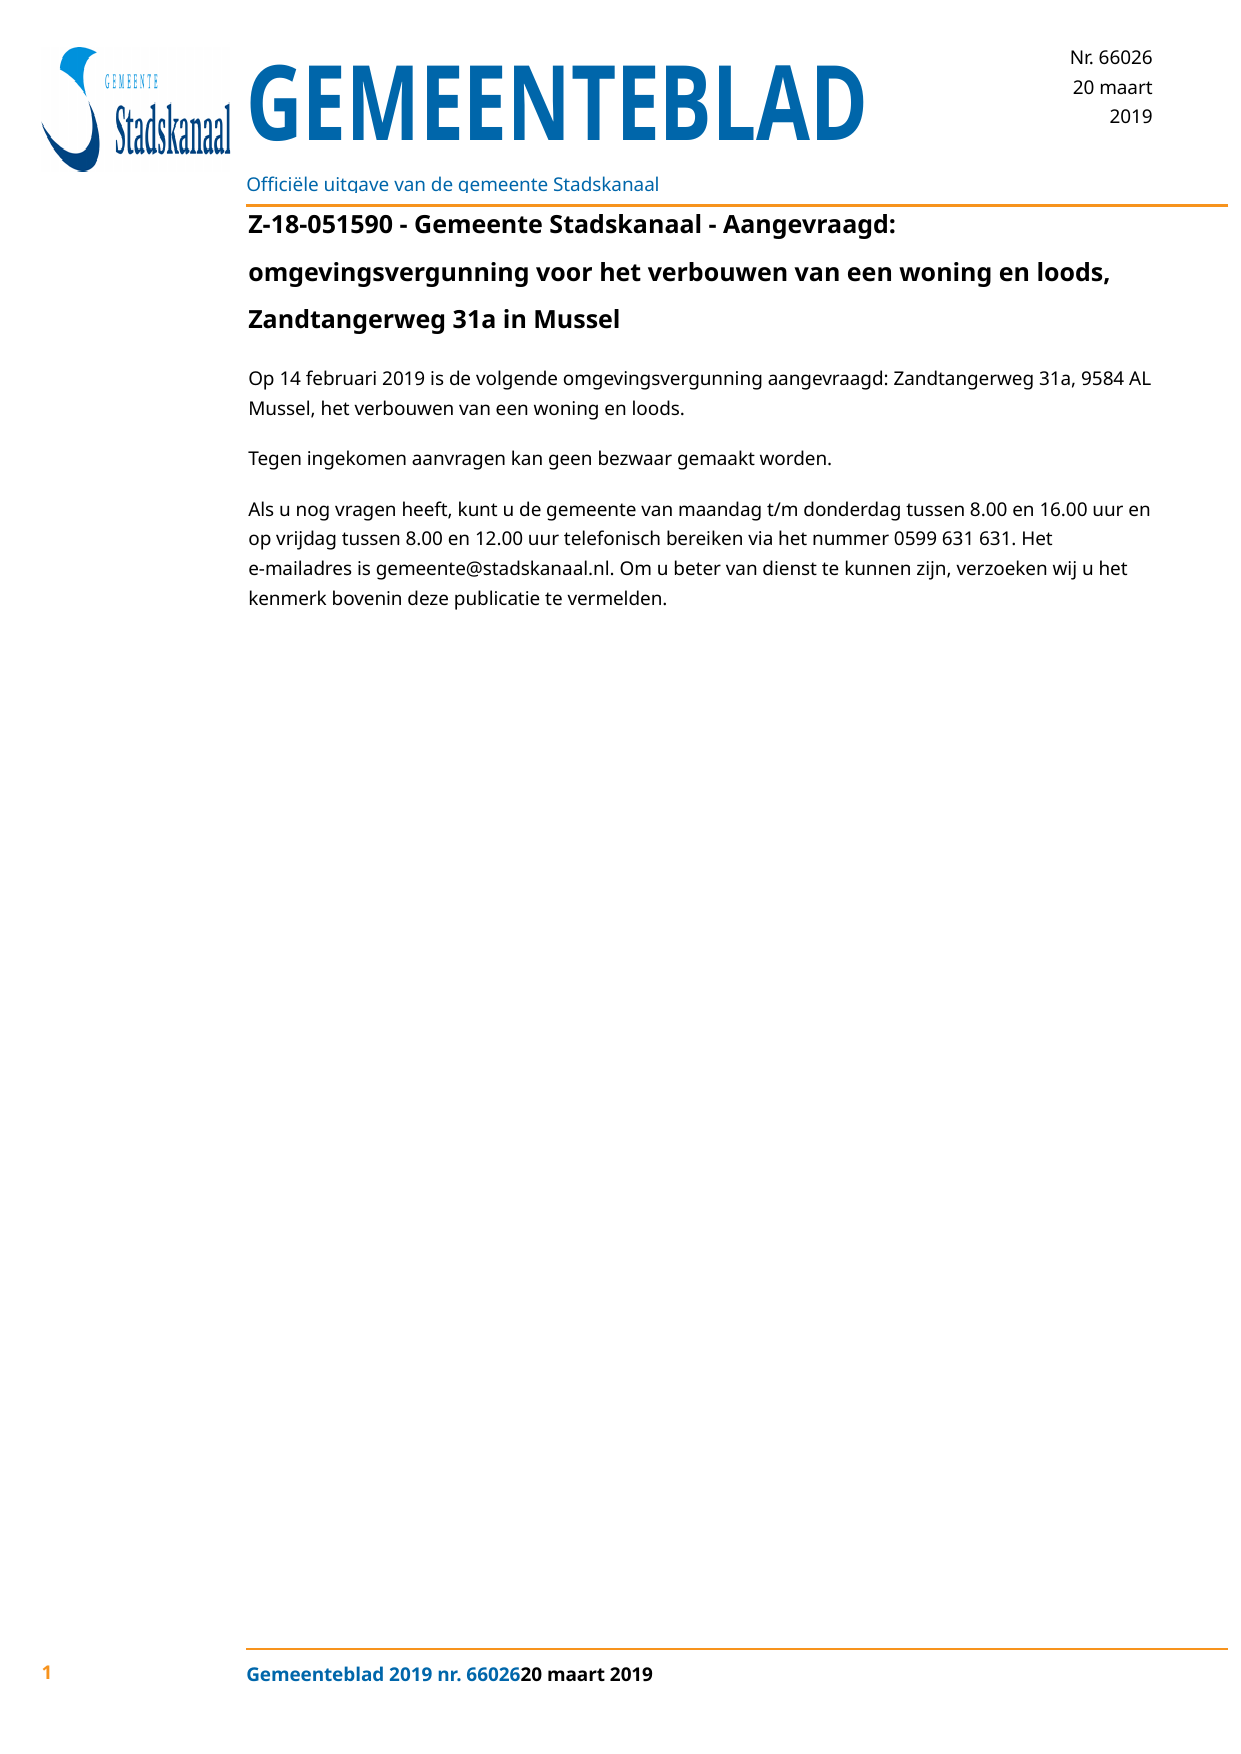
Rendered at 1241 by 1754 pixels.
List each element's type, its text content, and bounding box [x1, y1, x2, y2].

picture [41, 47, 231, 172]
text Tegen ingekomen aanvragen kan geen bezwaar gemaakt worden. [248, 446, 1152, 471]
text Op 14 februari 2019 is de volgende omgevingsvergunning aangevraagd: Zandtangerweg 31a, 9584 AL Mussel, het verbouwen van een woning en loods. [248, 366, 1152, 421]
text Als u nog vragen heeft, kunt u de gemeente van maandag t/m donderdag tussen 8.00 en 16.00 uur en op vrijdag tussen 8.00 en 12.00 uur telefonisch bereiken via het nummer 0599 631 631. Het e‑mailadres is gemeente@stadskanaal.nl. Om u beter van dienst te kunnen zijn, verzoeken wij u het kenmerk bovenin deze publicatie te vermelden. [248, 496, 1152, 610]
text Z-18-051590 - Gemeente Stadskanaal - Aangevraagd: omgevingsvergunning voor het verbouwen van een woning en loods, Zandtangerweg 31a in Mussel [248, 207, 1152, 336]
